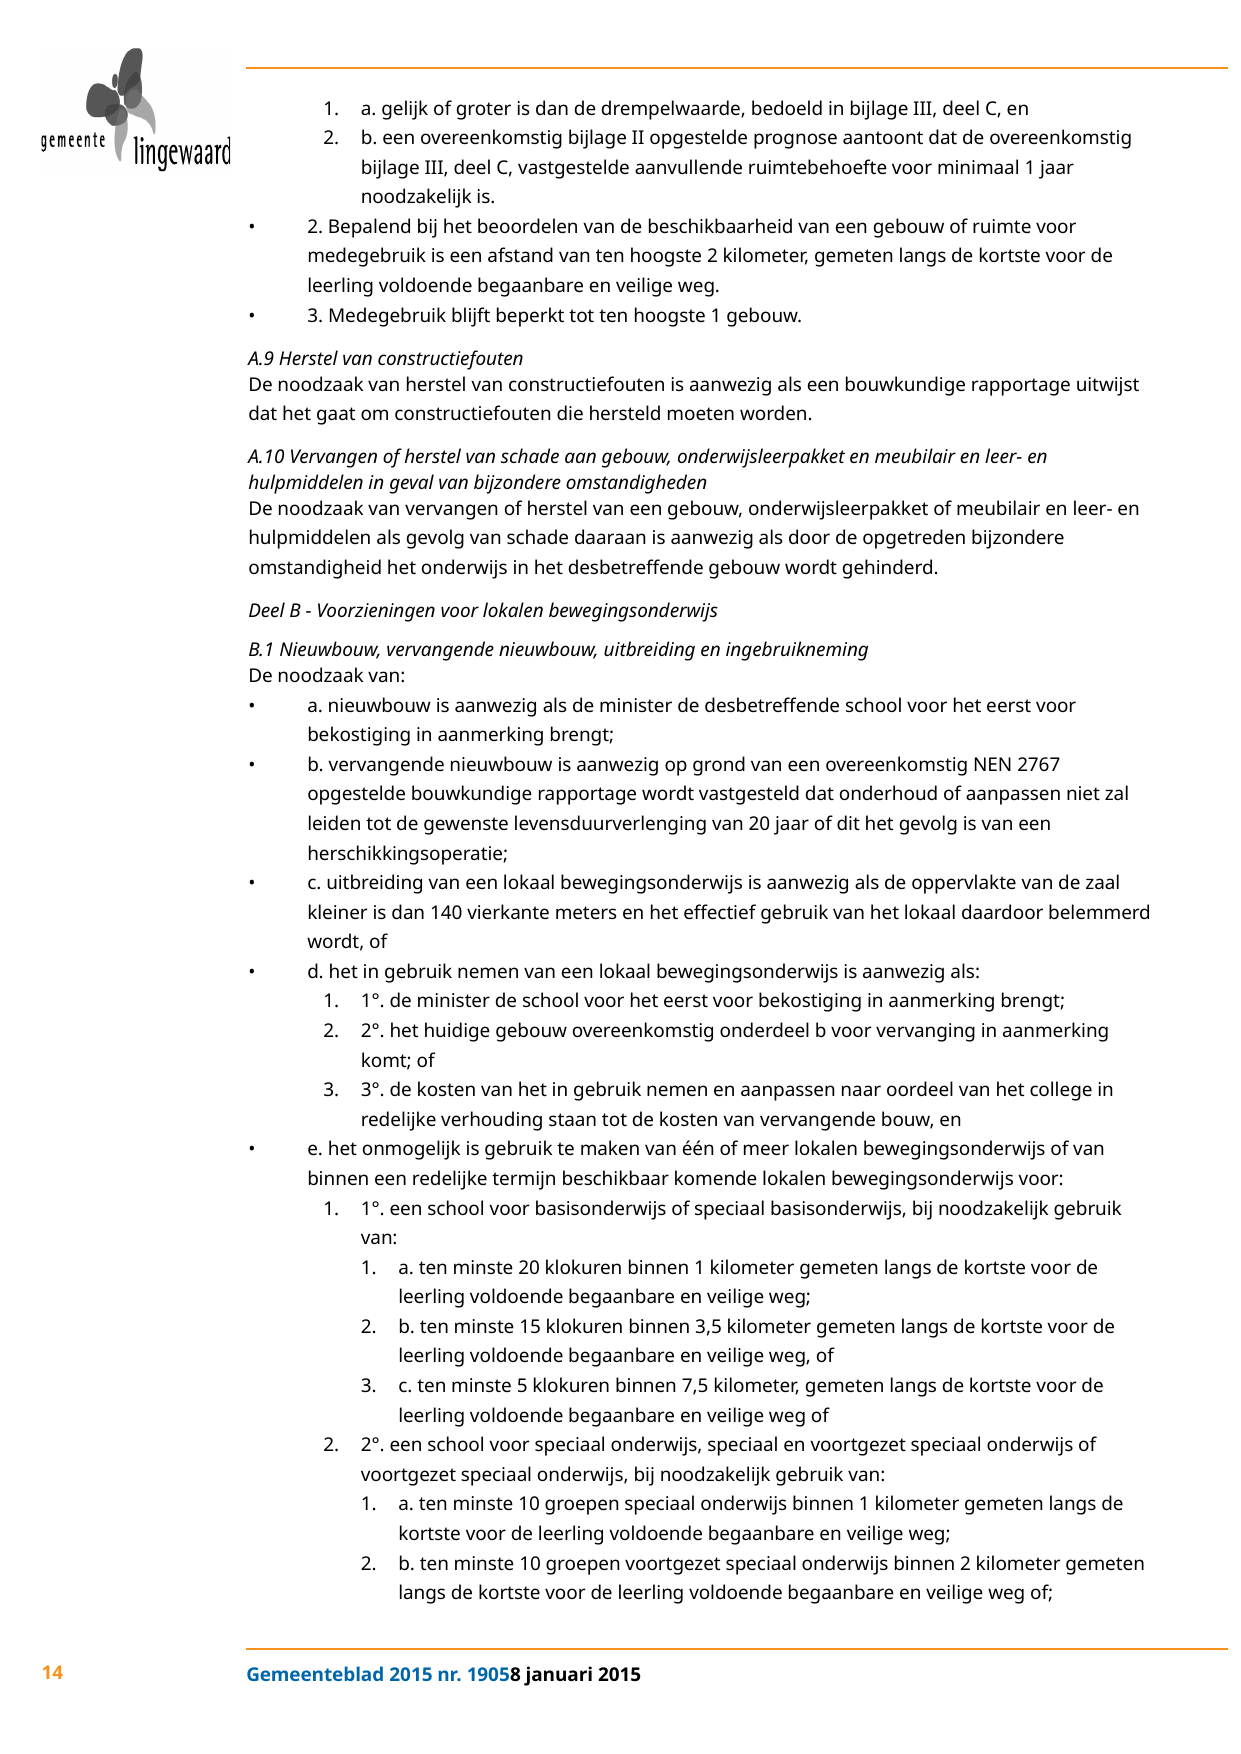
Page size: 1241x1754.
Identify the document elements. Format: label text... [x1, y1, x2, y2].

list 3°. de kosten van het in gebruik nemen en aanpassen naar oordeel van het college in redelijke verhouding staan tot de kosten van vervangende bouw, en [323, 1076, 1152, 1132]
list 2°. een school voor speciaal onderwijs, speciaal en voortgezet speciaal onderwijs of voortgezet speciaal onderwijs, bij noodzakelijk gebruik van: [323, 1431, 1152, 1487]
list 1°. de minister de school voor het eerst voor bekostiging in aanmerking brengt; [323, 988, 1152, 1013]
list d. het in gebruik nemen van een lokaal bewegingsonderwijs is aanwezig als: [248, 958, 1152, 984]
picture [41, 47, 231, 172]
list c. ten minste 5 klokuren binnen 7,5 kilometer, gemeten langs de kortste voor de leerling voldoende begaanbare en veilige weg of [361, 1372, 1152, 1427]
list a. nieuwbouw is aanwezig als de minister de desbetreffende school voor het eerst voor bekostiging in aanmerking brengt; [248, 692, 1152, 747]
list a. ten minste 20 klokuren binnen 1 kilometer gemeten langs de kortste voor de leerling voldoende begaanbare en veilige weg; [361, 1254, 1152, 1309]
list c. uitbreiding van een lokaal bewegingsonderwijs is aanwezig als de oppervlakte van de zaal kleiner is dan 140 vierkante meters en het effectief gebruik van het lokaal daardoor belemmerd wordt, of [248, 869, 1152, 954]
list b. vervangende nieuwbouw is aanwezig op grond van een overeenkomstig NEN 2767 opgestelde bouwkundige rapportage wordt vastgesteld dat onderhoud of aanpassen niet zal leiden tot de gewenste levensduurverlenging van 20 jaar of dit het gevolg is van een herschikkingsoperatie; [248, 751, 1152, 865]
text A.9 Herstel van constructiefouten [248, 345, 1152, 371]
list 2. Bepalend bij het beoordelen van de beschikbaarheid van een gebouw of ruimte voor medegebruik is een afstand van ten hoogste 2 kilometer, gemeten langs de kortste voor de leerling voldoende begaanbare en veilige weg. [248, 213, 1152, 298]
text De noodzaak van: [248, 662, 1152, 688]
list e. het onmogelijk is gebruik te maken van één of meer lokalen bewegingsonderwijs of van binnen een redelijke termijn beschikbaar komende lokalen bewegingsonderwijs voor: [248, 1136, 1152, 1191]
list 1°. een school voor basisonderwijs of speciaal basisonderwijs, bij noodzakelijk gebruik van: [323, 1195, 1152, 1250]
list a. gelijk of groter is dan de drempelwaarde, bedoeld in bijlage III, deel C, en [323, 95, 1152, 121]
list b. ten minste 15 klokuren binnen 3,5 kilometer gemeten langs de kortste voor de leerling voldoende begaanbare en veilige weg, of [361, 1313, 1152, 1368]
text A.10 Vervangen of herstel van schade aan gebouw, onderwijsleerpakket en meubilair en leer- en hulpmiddelen in geval van bijzondere omstandigheden [248, 443, 1152, 495]
list 2°. het huidige gebouw overeenkomstig onderdeel b voor vervanging in aanmerking komt; of [323, 1017, 1152, 1072]
list a. ten minste 10 groepen speciaal onderwijs binnen 1 kilometer gemeten langs de kortste voor de leerling voldoende begaanbare en veilige weg; [361, 1491, 1152, 1546]
list 3. Medegebruik blijft beperkt tot ten hoogste 1 gebouw. [248, 302, 1152, 328]
list b. een overeenkomstig bijlage II opgestelde prognose aantoont dat de overeenkomstig bijlage III, deel C, vastgestelde aanvullende ruimtebehoefte voor minimaal 1 jaar noodzakelijk is. [323, 124, 1152, 209]
list b. ten minste 10 groepen voortgezet speciaal onderwijs binnen 2 kilometer gemeten langs de kortste voor de leerling voldoende begaanbare en veilige weg of; [361, 1550, 1152, 1605]
text De noodzaak van vervangen of herstel van een gebouw, onderwijsleerpakket of meubilair en leer- en hulpmiddelen als gevolg van schade daaraan is aanwezig als door de opgetreden bijzondere omstandigheid het onderwijs in het desbetreffende gebouw wordt gehinderd. [248, 495, 1152, 580]
text B.1 Nieuwbouw, vervangende nieuwbouw, uitbreiding en ingebruikneming [248, 636, 1152, 662]
text Deel B - Voorzieningen voor lokalen bewegingsonderwijs [248, 597, 1152, 623]
text De noodzaak van herstel van constructiefouten is aanwezig als een bouwkundige rapportage uitwijst dat het gaat om constructiefouten die hersteld moeten worden. [248, 371, 1152, 426]
